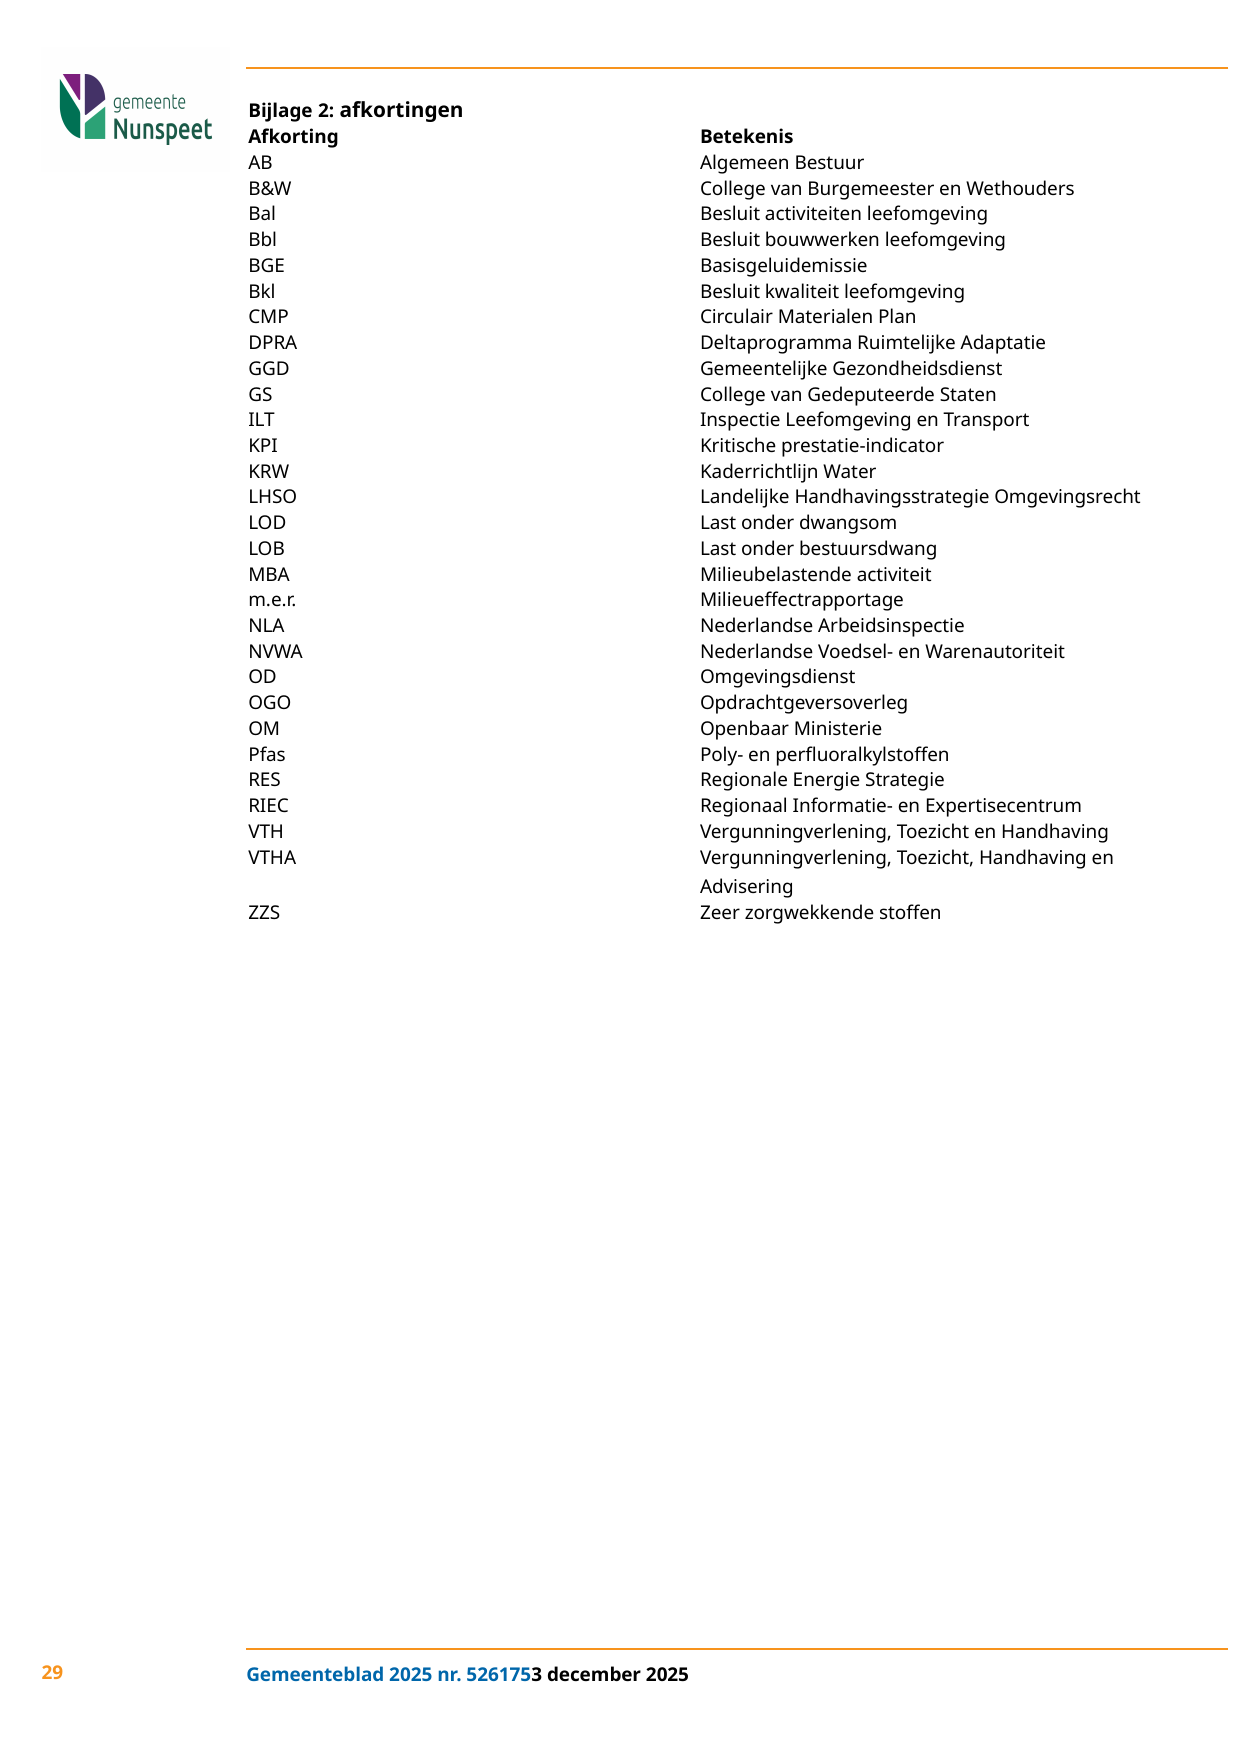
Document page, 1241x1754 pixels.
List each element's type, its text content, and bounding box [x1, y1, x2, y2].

table_cell VTHA [248, 844, 700, 899]
table_cell AB [248, 149, 700, 175]
table_cell Bkl [248, 278, 700, 303]
table_cell DPRA [248, 329, 700, 355]
table_cell Basisgeluidemissie [700, 252, 1152, 278]
table_cell BGE [248, 252, 700, 278]
table_cell Kritische prestatie-indicator [700, 432, 1152, 458]
table_cell Milieueffectrapportage [700, 587, 1152, 612]
table_cell B&W [248, 175, 700, 201]
table_cell OD [248, 664, 700, 689]
table_cell Nederlandse Voedsel- en Warenautoriteit [700, 638, 1152, 664]
table_cell GGD [248, 355, 700, 381]
table_cell Kaderrichtlijn Water [700, 458, 1152, 484]
table_cell Last onder bestuursdwang [700, 535, 1152, 561]
table_cell NLA [248, 612, 700, 638]
table_cell m.e.r. [248, 587, 700, 612]
table_cell MBA [248, 561, 700, 587]
table_cell Last onder dwangsom [700, 509, 1152, 535]
table_cell Besluit kwaliteit leefomgeving [700, 278, 1152, 303]
table_cell ZZS [248, 899, 700, 925]
table_cell LHSO [248, 484, 700, 509]
table_cell Circulair Materialen Plan [700, 304, 1152, 329]
table_cell Poly- en perfluoralkylstoffen [700, 741, 1152, 767]
table_cell ILT [248, 406, 700, 432]
picture [41, 47, 231, 172]
table_cell Openbaar Ministerie [700, 715, 1152, 741]
table_cell Besluit activiteiten leefomgeving [700, 201, 1152, 226]
table_cell Vergunningverlening, Toezicht, Handhaving en Advisering [700, 844, 1152, 899]
table_cell Milieubelastende activiteit [700, 561, 1152, 587]
table_cell Regionaal Informatie- en Expertisecentrum [700, 793, 1152, 818]
table_cell LOB [248, 535, 700, 561]
table_cell Deltaprogramma Ruimtelijke Adaptatie [700, 329, 1152, 355]
table_cell Pfas [248, 741, 700, 767]
table_cell NVWA [248, 638, 700, 664]
table_header Betekenis [700, 124, 1152, 149]
table_cell College van Burgemeester en Wethouders [700, 175, 1152, 201]
table_cell GS [248, 381, 700, 406]
table_cell OM [248, 715, 700, 741]
table_cell KPI [248, 432, 700, 458]
table_cell CMP [248, 304, 700, 329]
table_cell RIEC [248, 793, 700, 818]
table_cell Nederlandse Arbeidsinspectie [700, 612, 1152, 638]
table_cell KRW [248, 458, 700, 484]
table_cell Inspectie Leefomgeving en Transport [700, 406, 1152, 432]
table_cell College van Gedeputeerde Staten [700, 381, 1152, 406]
table_cell Regionale Energie Strategie [700, 767, 1152, 792]
text Bijlage 2: afkortingen [248, 95, 1152, 123]
table_header Afkorting [248, 124, 700, 149]
table_cell LOD [248, 509, 700, 535]
table_cell Opdrachtgeversoverleg [700, 690, 1152, 715]
table_cell Bal [248, 201, 700, 226]
table_cell Landelijke Handhavingsstrategie Omgevingsrecht [700, 484, 1152, 509]
table_cell Gemeentelijke Gezondheidsdienst [700, 355, 1152, 381]
table_cell RES [248, 767, 700, 792]
table_cell Algemeen Bestuur [700, 149, 1152, 175]
table_cell Vergunningverlening, Toezicht en Handhaving [700, 818, 1152, 844]
table_cell Besluit bouwwerken leefomgeving [700, 226, 1152, 252]
table_cell Omgevingsdienst [700, 664, 1152, 689]
table_cell Bbl [248, 226, 700, 252]
table_cell OGO [248, 690, 700, 715]
table_cell Zeer zorgwekkende stoffen [700, 899, 1152, 925]
table_cell VTH [248, 818, 700, 844]
